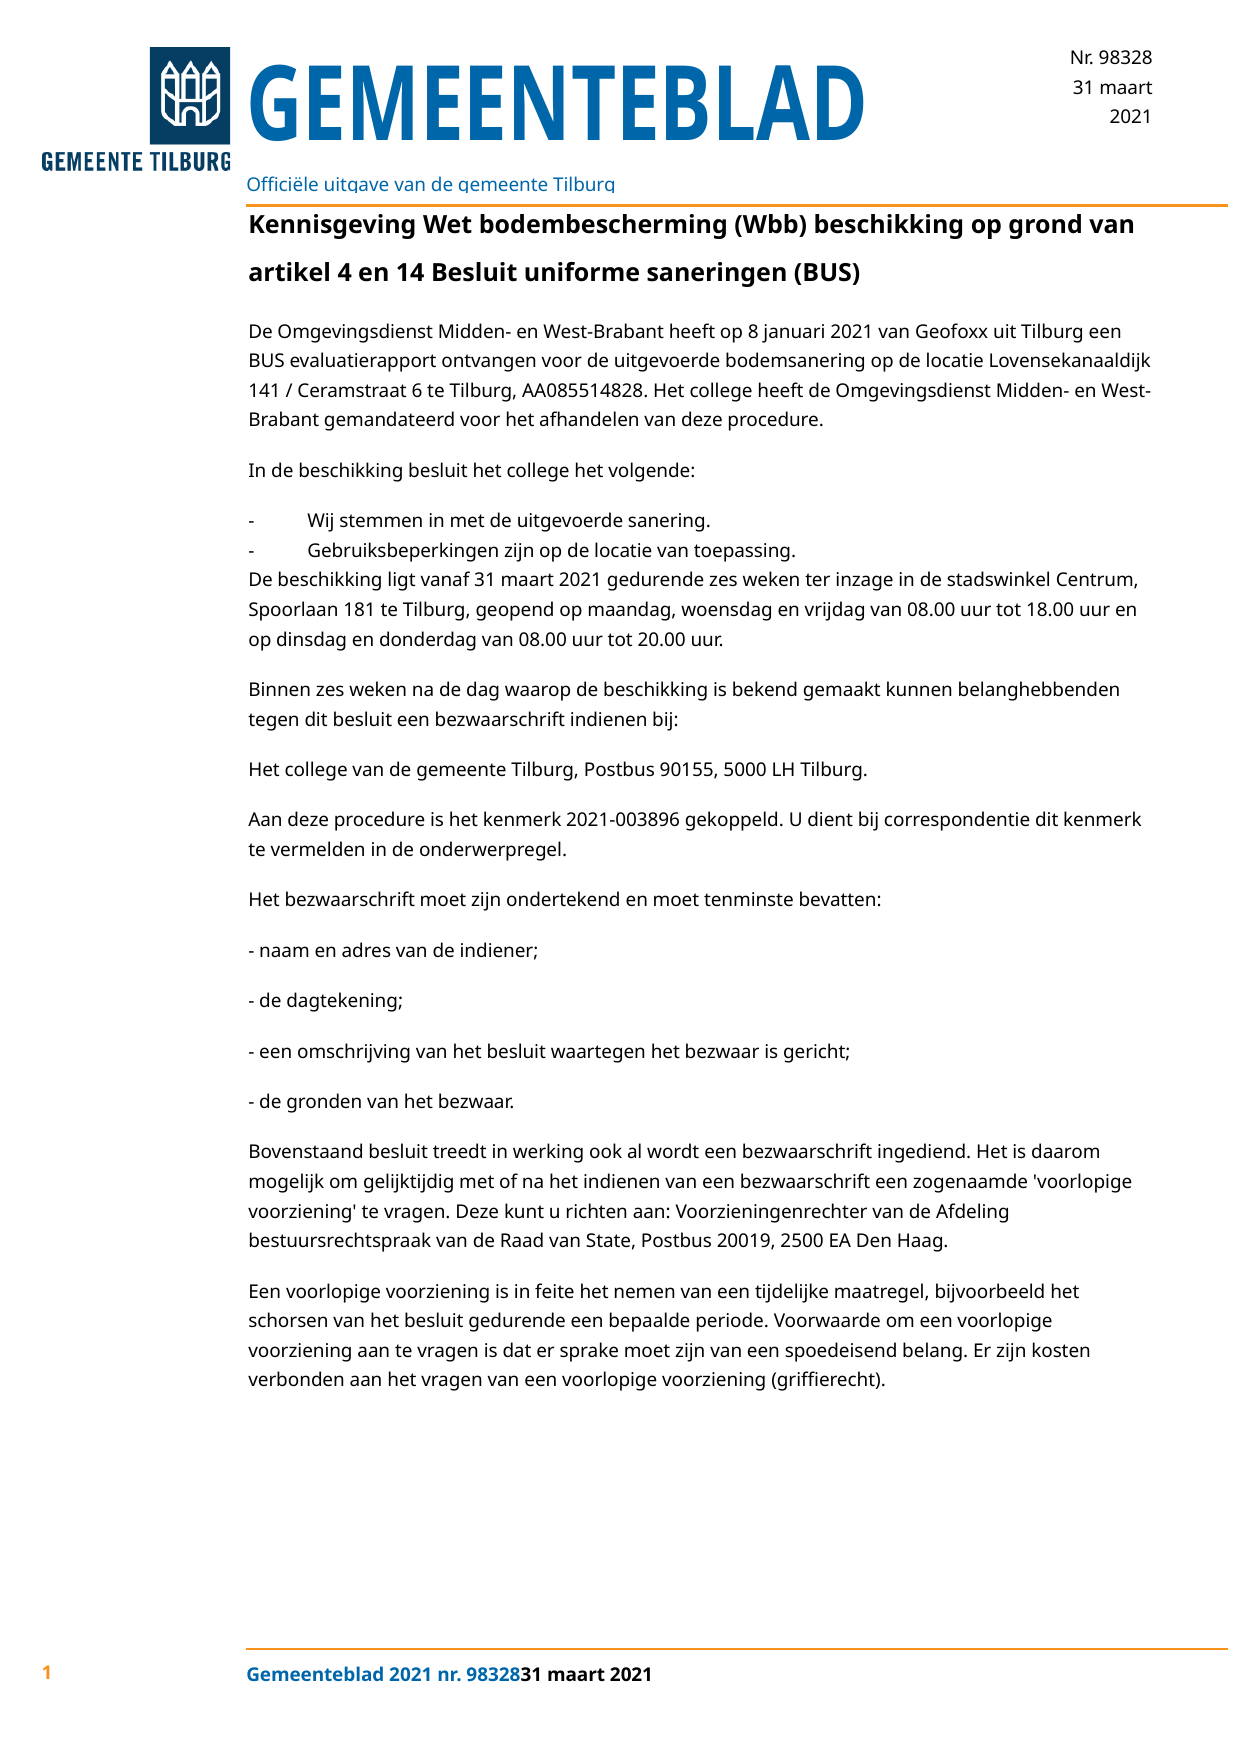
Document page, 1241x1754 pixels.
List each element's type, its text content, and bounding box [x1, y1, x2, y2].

text - de gronden van het bezwaar. [248, 1088, 1152, 1114]
list Gebruiksbeperkingen zijn op de locatie van toepassing. [248, 537, 1152, 563]
text Aan deze procedure is het kenmerk 2021-003896 gekoppeld. U dient bij correspondentie dit kenmerk te vermelden in de onderwerpregel. [248, 807, 1152, 862]
text Kennisgeving Wet bodembescherming (Wbb) beschikking op grond van artikel 4 en 14 Besluit uniforme saneringen (BUS) [248, 207, 1152, 288]
text Het bezwaarschrift moet zijn ondertekend en moet tenminste bevatten: [248, 887, 1152, 912]
picture [41, 47, 231, 172]
text - de dagtekening; [248, 987, 1152, 1013]
text De Omgevingsdienst Midden- en West-Brabant heeft op 8 januari 2021 van Geofoxx uit Tilburg een BUS evaluatierapport ontvangen voor de uitgevoerde bodemsanering op de locatie Lovensekanaaldijk 141 / Ceramstraat 6 te Tilburg, AA085514828. Het college heeft de Omgevingsdienst Midden- en West-Brabant gemandateerd voor het afhandelen van deze procedure. [248, 318, 1152, 432]
text - een omschrijving van het besluit waartegen het bezwaar is gericht; [248, 1038, 1152, 1064]
text Bovenstaand besluit treedt in werking ook al wordt een bezwaarschrift ingediend. Het is daarom mogelijk om gelijktijdig met of na het indienen van een bezwaarschrift een zogenaamde 'voorlopige voorziening' te vragen. Deze kunt u richten aan: Voorzieningenrechter van de Afdeling bestuursrechtspraak van de Raad van State, Postbus 20019, 2500 EA Den Haag. [248, 1139, 1152, 1253]
text Binnen zes weken na de dag waarop de beschikking is bekend gemaakt kunnen belanghebbenden tegen dit besluit een bezwaarschrift indienen bij: [248, 676, 1152, 732]
text - naam en adres van de indiener; [248, 937, 1152, 963]
list Wij stemmen in met de uitgevoerde sanering. [248, 507, 1152, 533]
text In de beschikking besluit het college het volgende: [248, 457, 1152, 483]
text Een voorlopige voorziening is in feite het nemen van een tijdelijke maatregel, bijvoorbeeld het schorsen van het besluit gedurende een bepaalde periode. Voorwaarde om een voorlopige voorziening aan te vragen is dat er sprake moet zijn van een spoedeisend belang. Er zijn kosten verbonden aan het vragen van een voorlopige voorziening (griffierecht). [248, 1278, 1152, 1392]
text De beschikking ligt vanaf 31 maart 2021 gedurende zes weken ter inzage in de stadswinkel Centrum, Spoorlaan 181 te Tilburg, geopend op maandag, woensdag en vrijdag van 08.00 uur tot 18.00 uur en op dinsdag en donderdag van 08.00 uur tot 20.00 uur. [248, 567, 1152, 652]
text Het college van de gemeente Tilburg, Postbus 90155, 5000 LH Tilburg. [248, 756, 1152, 782]
